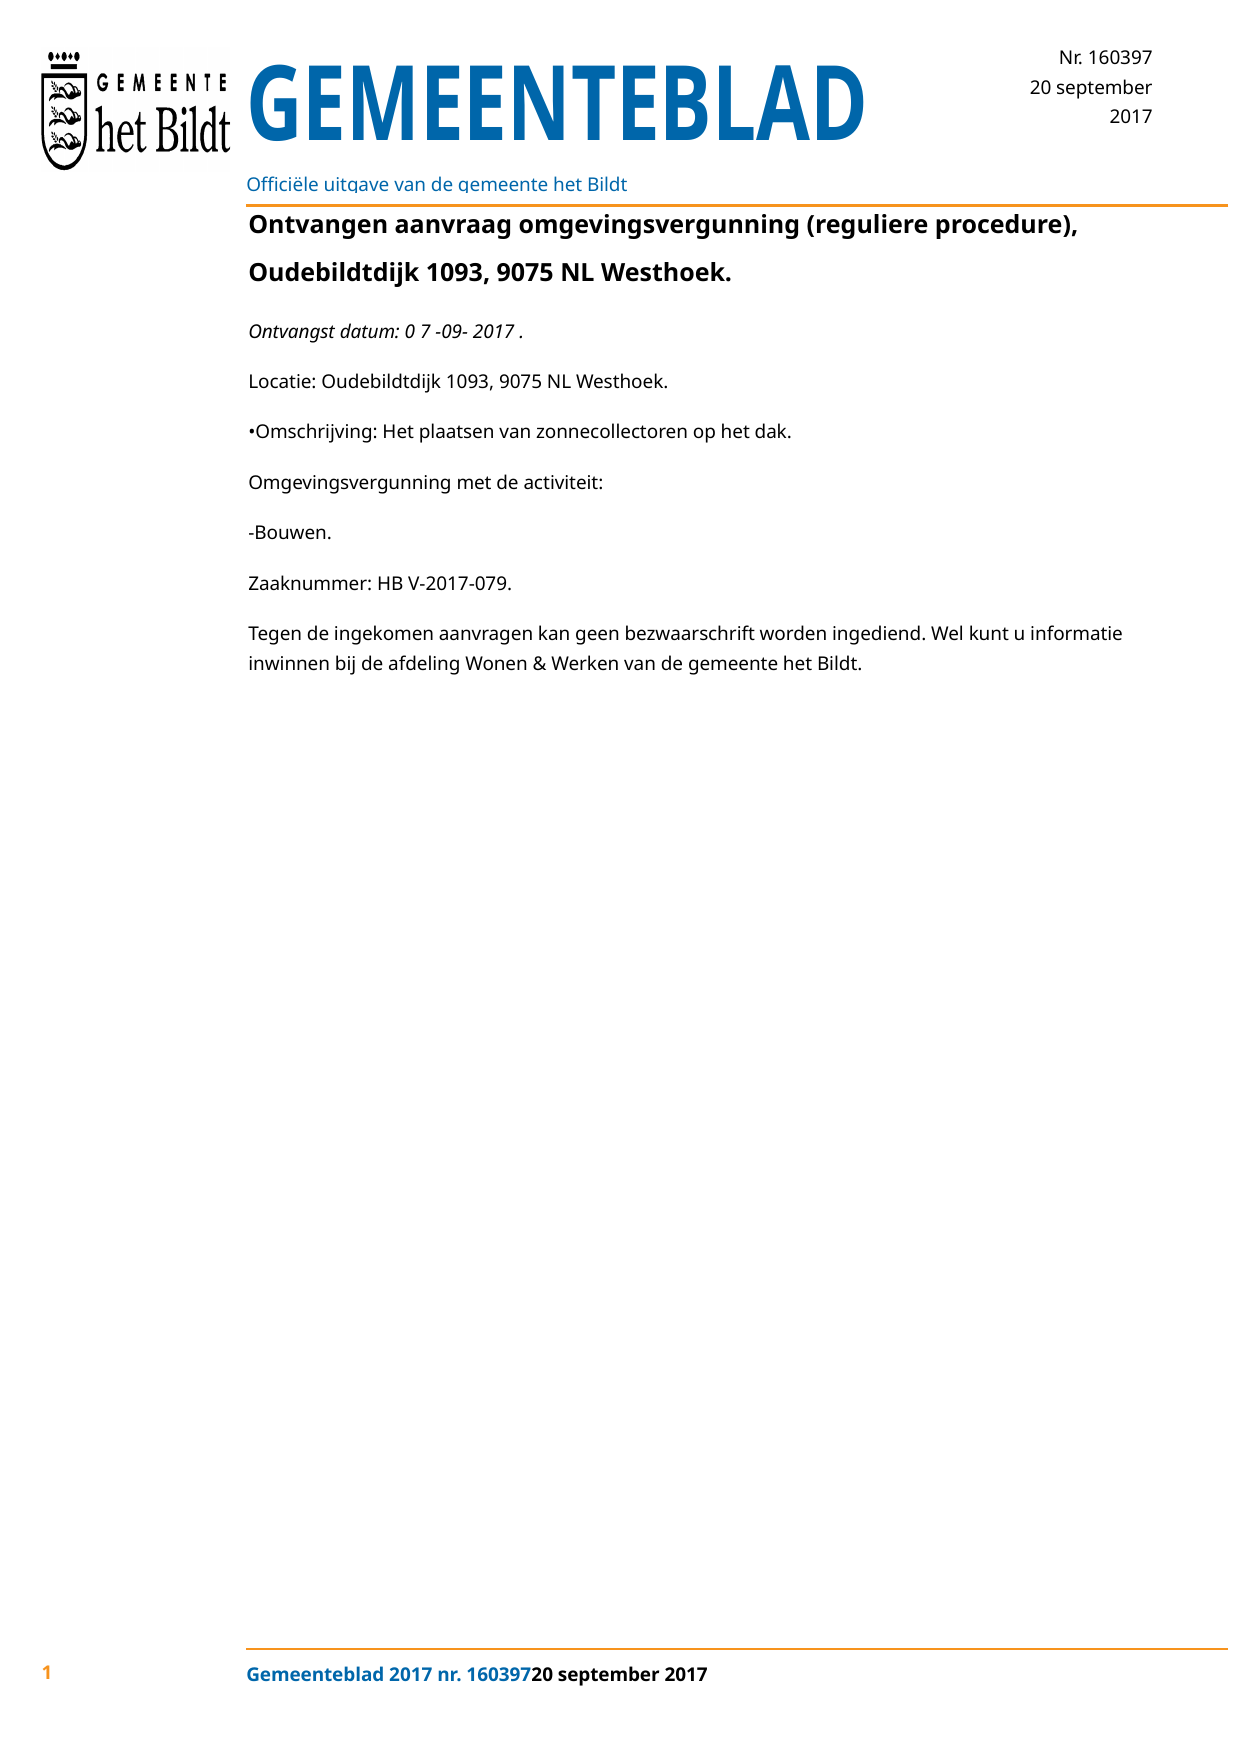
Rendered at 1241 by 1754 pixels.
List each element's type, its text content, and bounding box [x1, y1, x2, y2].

text •Omschrijving: Het plaatsen van zonnecollectoren op het dak. [248, 419, 1152, 444]
text Zaaknummer: HB V-2017-079. [248, 570, 1152, 596]
text Ontvangst datum: 0 7 -09- 2017 . [248, 318, 1152, 344]
text Locatie: Oudebildtdijk 1093, 9075 NL Westhoek. [248, 368, 1152, 394]
text -Bouwen. [248, 519, 1152, 545]
text Tegen de ingekomen aanvragen kan geen bezwaarschrift worden ingediend. Wel kunt u informatie inwinnen bij de afdeling Wonen & Werken van de gemeente het Bildt. [248, 620, 1152, 676]
picture [41, 47, 231, 172]
text Omgevingsvergunning met de activiteit: [248, 469, 1152, 495]
text Ontvangen aanvraag omgevingsvergunning (reguliere procedure), Oudebildtdijk 1093, 9075 NL Westhoek. [248, 207, 1152, 288]
